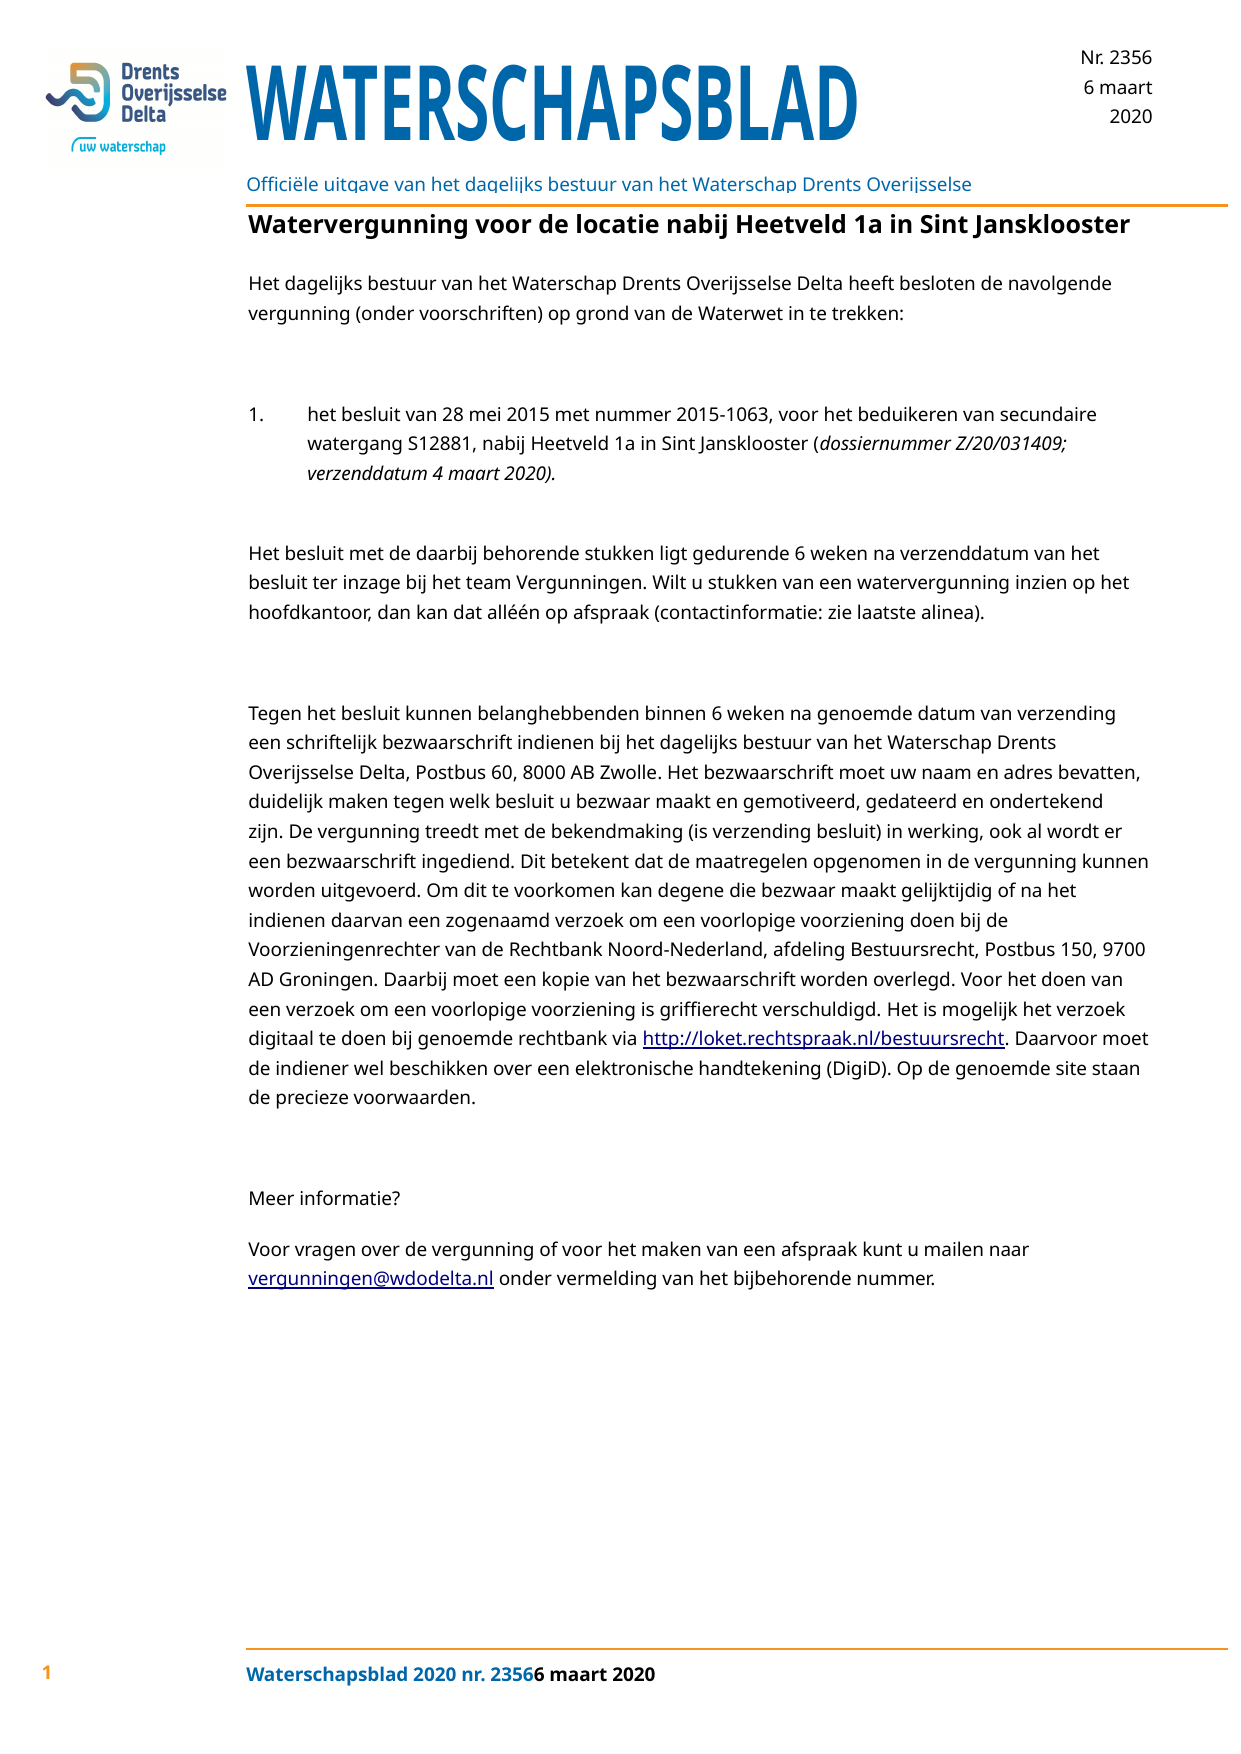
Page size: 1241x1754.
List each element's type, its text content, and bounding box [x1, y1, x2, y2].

text Het dagelijks bestuur van het Waterschap Drents Overijsselse Delta heeft besloten de navolgende vergunning (onder voorschriften) op grond van de Waterwet in te trekken: [248, 270, 1152, 326]
text Voor vragen over de vergunning of voor het maken van een afspraak kunt u mailen naar vergunningen@wdodelta.nl onder vermelding van het bijbehorende nummer. [248, 1236, 1152, 1291]
text Watervergunning voor de locatie nabij Heetveld 1a in Sint Jansklooster [248, 207, 1152, 241]
picture [41, 47, 231, 172]
text Tegen het besluit kunnen belanghebbenden binnen 6 weken na genoemde datum van verzending een schriftelijk bezwaarschrift indienen bij het dagelijks bestuur van het Waterschap Drents Overijsselse Delta, Postbus 60, 8000 AB Zwolle. Het bezwaarschrift moet uw naam en adres bevatten, duidelijk maken tegen welk besluit u bezwaar maakt en gemotiveerd, gedateerd en ondertekend zijn. De vergunning treedt met de bekendmaking (is verzending besluit) in werking, ook al wordt er een bezwaarschrift ingediend. Dit betekent dat de maatregelen opgenomen in de vergunning kunnen worden uitgevoerd. Om dit te voorkomen kan degene die bezwaar maakt gelijktijdig of na het indienen daarvan een zogenaamd verzoek om een voorlopige voorziening doen bij de Voorzieningenrechter van de Rechtbank Noord-Nederland, afdeling Bestuursrecht, Postbus 150, 9700 AD Groningen. Daarbij moet een kopie van het bezwaarschrift worden overlegd. Voor het doen van een verzoek om een voorlopige voorziening is griffierecht verschuldigd. Het is mogelijk het verzoek digitaal te doen bij genoemde rechtbank via http://loket.rechtspraak.nl/bestuursrecht. Daarvoor moet de indiener wel beschikken over een elektronische handtekening (DigiD). Op de genoemde site staan de precieze voorwaarden. [248, 700, 1152, 1110]
text Het besluit met de daarbij behorende stukken ligt gedurende 6 weken na verzenddatum van het besluit ter inzage bij het team Vergunningen. Wilt u stukken van een watervergunning inzien op het hoofdkantoor, dan kan dat alléén op afspraak (contactinformatie: zie laatste alinea). [248, 540, 1152, 625]
text Meer informatie? [248, 1185, 1152, 1211]
list het besluit van 28 mei 2015 met nummer 2015-1063, voor het beduikeren van secundaire watergang S12881, nabij Heetveld 1a in Sint Jansklooster (dossiernummer Z/20/031409; verzenddatum 4 maart 2020). [248, 401, 1152, 486]
